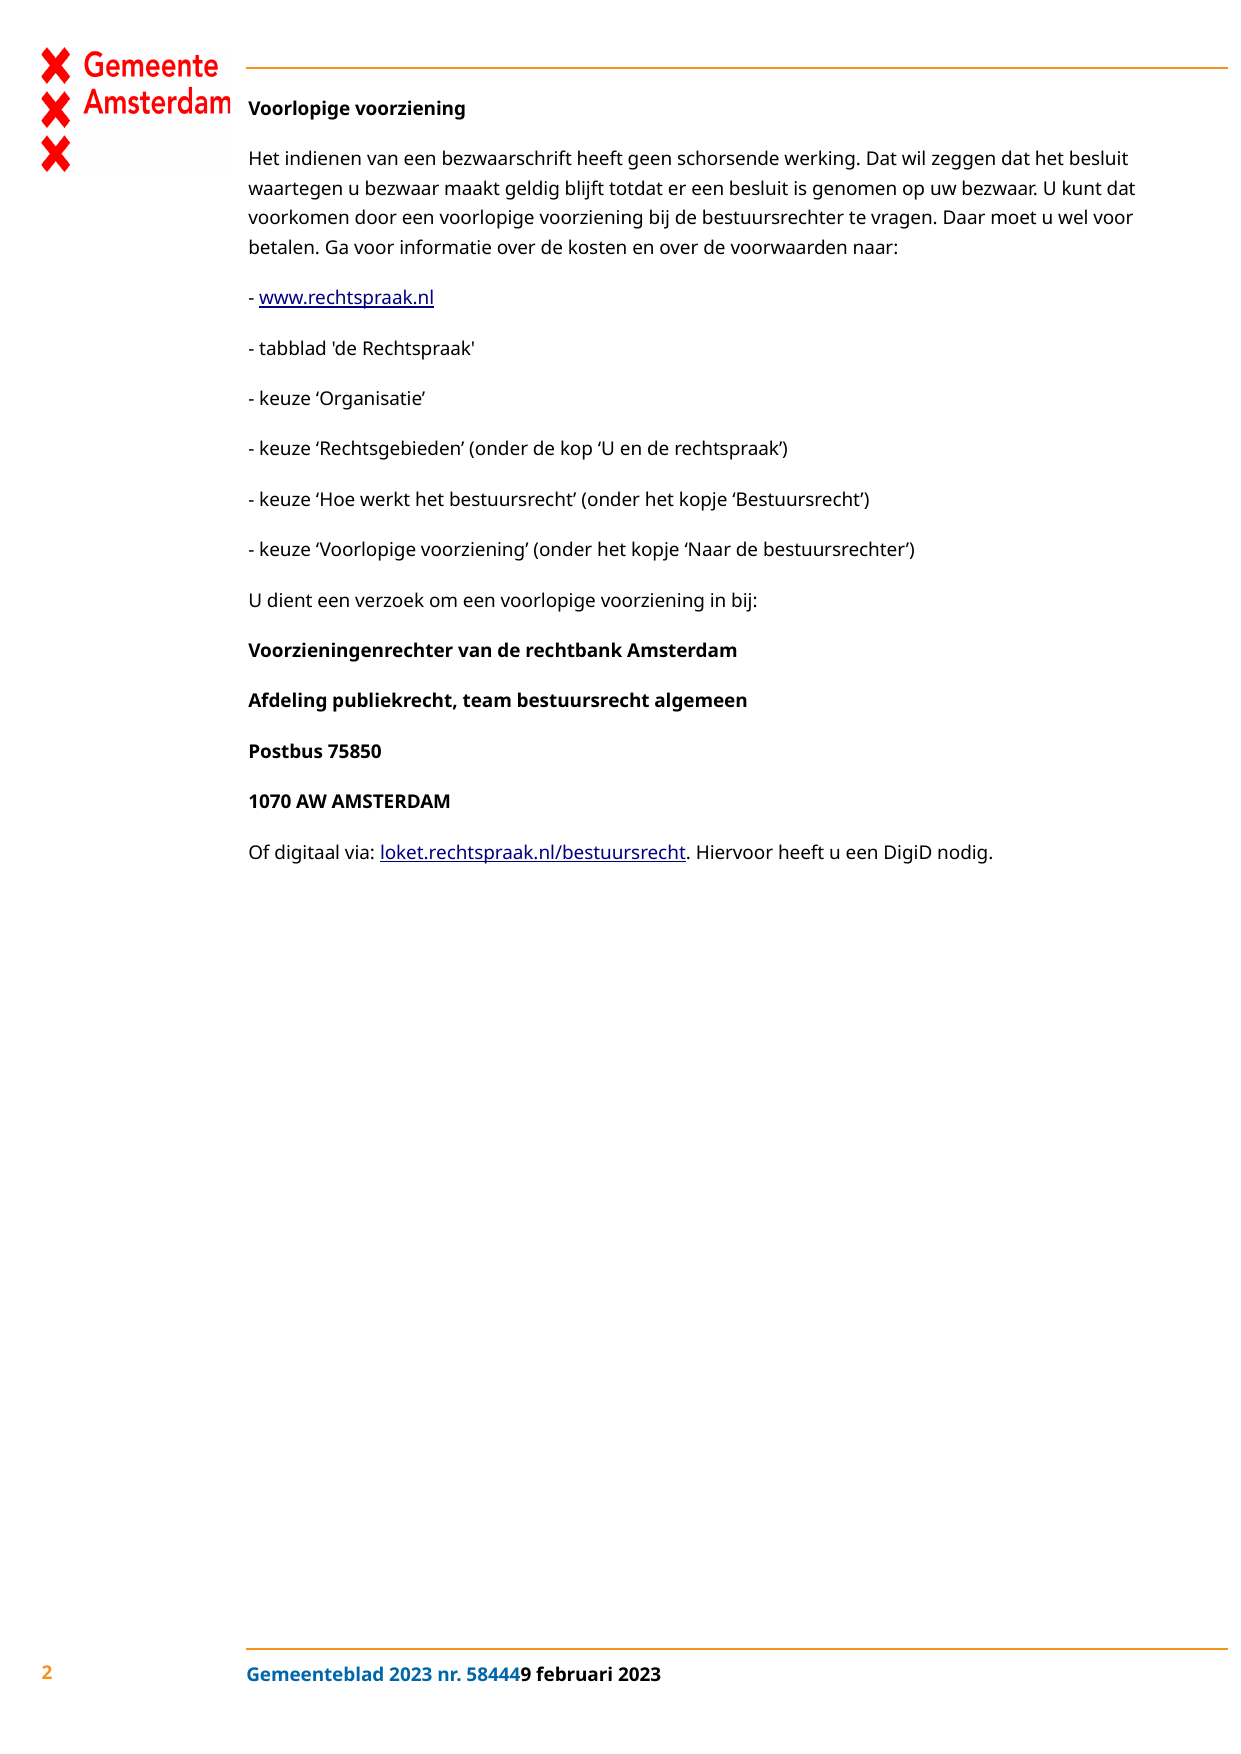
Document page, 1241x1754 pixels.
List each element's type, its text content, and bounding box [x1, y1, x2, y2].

text Voorlopige voorziening [248, 95, 1152, 121]
text U dient een verzoek om een voorlopige voorziening in bij: [248, 587, 1152, 613]
text - keuze ‘Rechtsgebieden’ (onder de kop ‘U en de rechtspraak’) [248, 436, 1152, 461]
text Voorzieningenrechter van de rechtbank Amsterdam [248, 637, 1152, 663]
text Postbus 75850 [248, 738, 1152, 764]
text Het indienen van een bezwaarschrift heeft geen schorsende werking. Dat wil zeggen dat het besluit waartegen u bezwaar maakt geldig blijft totdat er een besluit is genomen op uw bezwaar. U kunt dat voorkomen door een voorlopige voorziening bij de bestuursrechter te vragen. Daar moet u wel voor betalen. Ga voor informatie over de kosten en over de voorwaarden naar: [248, 145, 1152, 260]
text - keuze ‘Hoe werkt het bestuursrecht’ (onder het kopje ‘Bestuursrecht’) [248, 486, 1152, 512]
picture [41, 47, 231, 172]
text - keuze ‘Organisatie’ [248, 385, 1152, 411]
text Of digitaal via: loket.rechtspraak.nl/bestuursrecht. Hiervoor heeft u een DigiD nodig. [248, 839, 1152, 865]
text - tabblad 'de Rechtspraak' [248, 335, 1152, 361]
text Afdeling publiekrecht, team bestuursrecht algemeen [248, 688, 1152, 713]
text - keuze ‘Voorlopige voorziening’ (onder het kopje ‘Naar de bestuursrechter’) [248, 536, 1152, 562]
text 1070 AW AMSTERDAM [248, 788, 1152, 814]
text - www.rechtspraak.nl [248, 284, 1152, 310]
